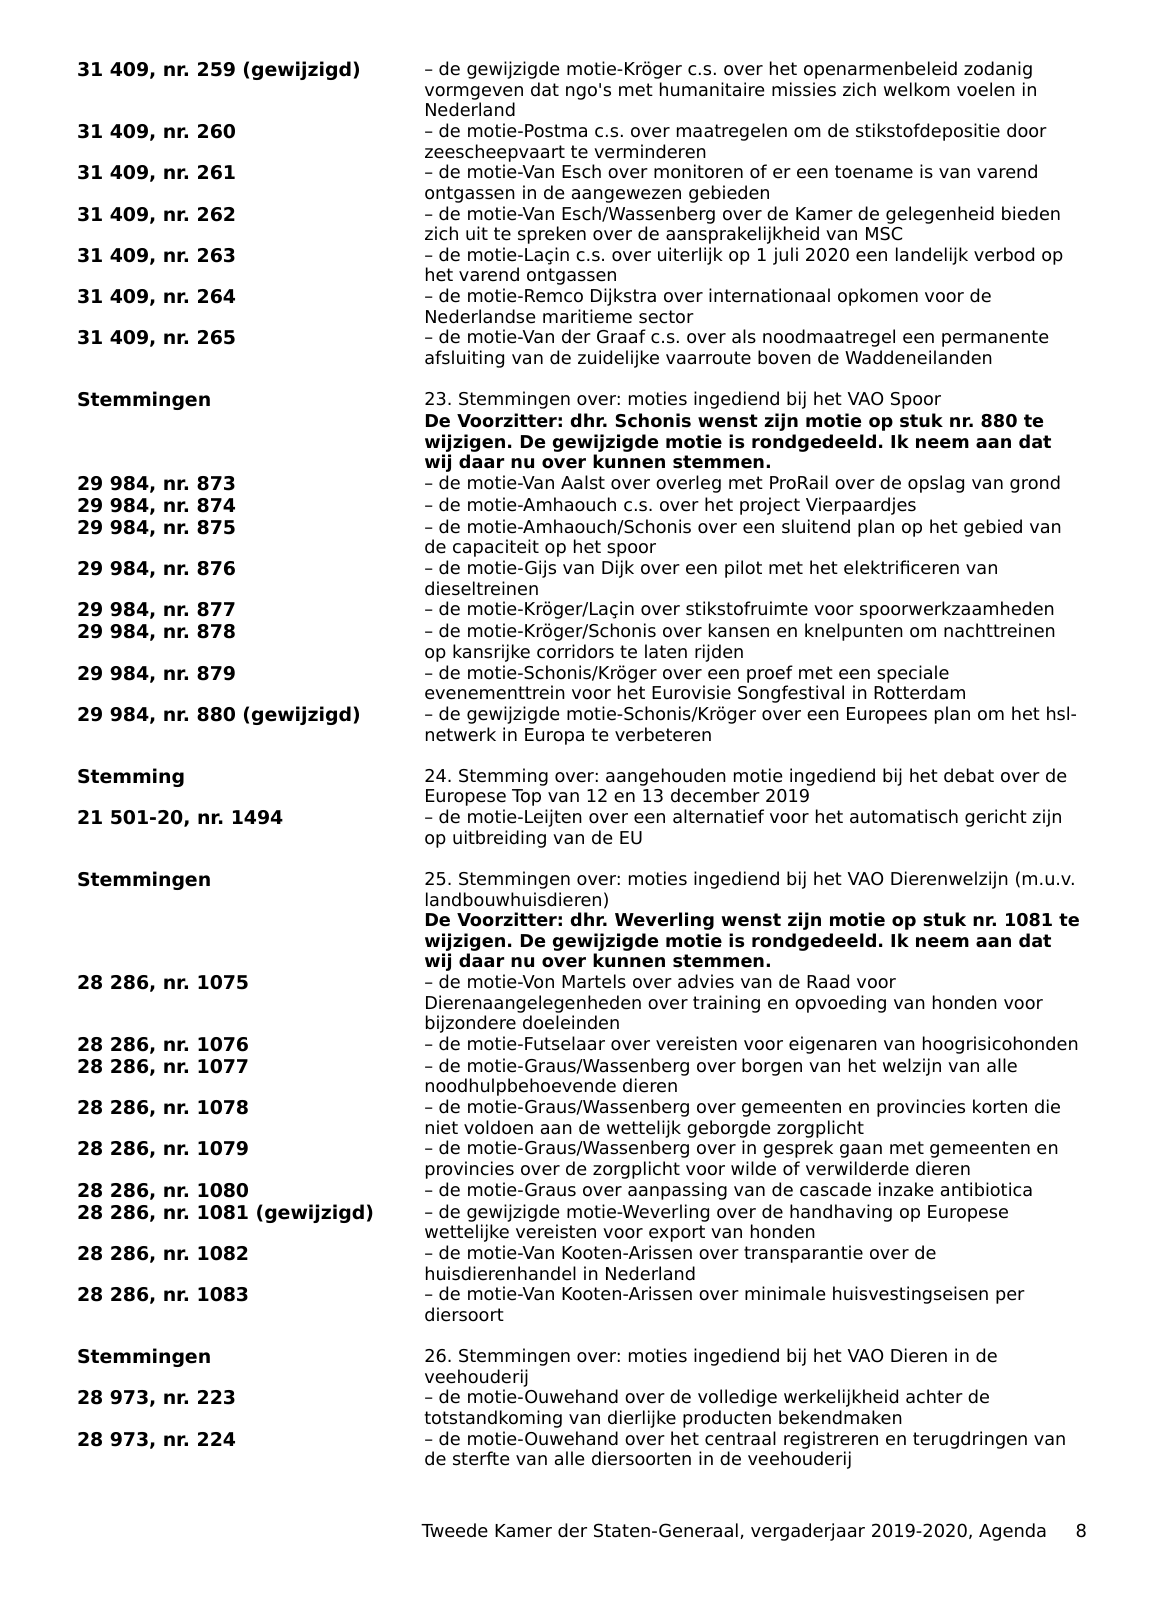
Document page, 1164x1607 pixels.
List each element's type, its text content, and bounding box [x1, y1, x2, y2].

table_cell [401, 745, 418, 766]
table_cell – de gewijzigde motie-Weverling over de handhaving op Europese wettelijke vereisten voor export van honden [418, 1202, 1087, 1243]
table_cell 21 501-20, nr. 1494 [77, 807, 401, 848]
table_cell [401, 848, 418, 869]
table_cell [401, 1387, 418, 1428]
table_cell [401, 1243, 418, 1284]
table_cell [401, 663, 418, 704]
table_cell 31 409, nr. 262 [77, 204, 401, 245]
table_cell [401, 599, 418, 621]
table_cell 29 984, nr. 876 [77, 558, 401, 599]
table_cell [401, 369, 418, 389]
table_cell [77, 1325, 401, 1346]
table_cell – de motie-Laçin c.s. over uiterlijk op 1 juli 2020 een landelijk verbod op het varend ontgassen [418, 245, 1087, 286]
table_cell 31 409, nr. 259 (gewijzigd) [77, 59, 401, 121]
table_cell [401, 1097, 418, 1138]
table_cell [77, 411, 401, 473]
table_cell [401, 245, 418, 286]
table_cell Stemmingen [77, 389, 401, 411]
table_cell [401, 121, 418, 162]
table_cell [401, 495, 418, 517]
table_cell [401, 766, 418, 807]
table_cell [418, 1325, 1087, 1346]
table_cell [401, 473, 418, 495]
table_cell – de motie-Graus over aanpassing van de cascade inzake antibiotica [418, 1180, 1087, 1202]
table_cell – de motie-Leijten over een alternatief voor het automatisch gericht zijn op uitbreiding van de EU [418, 807, 1087, 848]
table_cell – de motie-Van Kooten-Arissen over minimale huisvestingseisen per diersoort [418, 1284, 1087, 1325]
table_cell [401, 327, 418, 368]
table_cell 28 286, nr. 1080 [77, 1180, 401, 1202]
table_cell 28 286, nr. 1082 [77, 1243, 401, 1284]
table_cell Stemmingen [77, 1346, 401, 1387]
table_cell [401, 1056, 418, 1097]
table_cell – de motie-Van der Graaf c.s. over als noodmaatregel een permanente afsluiting van de zuidelijke vaarroute boven de Waddeneilanden [418, 327, 1087, 368]
table_cell 29 984, nr. 880 (gewijzigd) [77, 704, 401, 745]
table_cell [401, 204, 418, 245]
table_cell 31 409, nr. 265 [77, 327, 401, 368]
table_cell [418, 745, 1087, 766]
table_cell 31 409, nr. 261 [77, 162, 401, 203]
table_cell – de motie-Schonis/Kröger over een proef met een speciale evenementtrein voor het Eurovisie Songfestival in Rotterdam [418, 663, 1087, 704]
table_cell – de motie-Futselaar over vereisten voor eigenaren van hoogrisicohonden [418, 1034, 1087, 1056]
table_cell De Voorzitter: dhr. Schonis wenst zijn motie op stuk nr. 880 te wijzigen. De gewijzigde motie is rondgedeeld. Ik neem aan dat wij daar nu over kunnen stemmen. [418, 411, 1087, 473]
table_cell 23. Stemmingen over: moties ingediend bij het VAO Spoor [418, 389, 1087, 411]
table_cell 29 984, nr. 874 [77, 495, 401, 517]
table_cell – de motie-Ouwehand over de volledige werkelijkheid achter de totstandkoming van dierlijke producten bekendmaken [418, 1387, 1087, 1428]
table_cell 28 286, nr. 1077 [77, 1056, 401, 1097]
table_cell [401, 1202, 418, 1243]
table_cell [401, 621, 418, 663]
table_cell 24. Stemming over: aangehouden motie ingediend bij het debat over de Europese Top van 12 en 13 december 2019 [418, 766, 1087, 807]
table_cell – de motie-Graus/Wassenberg over in gesprek gaan met gemeenten en provincies over de zorgplicht voor wilde of verwilderde dieren [418, 1138, 1087, 1179]
table_cell – de motie-Gijs van Dijk over een pilot met het elektrificeren van dieseltreinen [418, 558, 1087, 599]
table_cell [418, 369, 1087, 389]
table_cell 28 286, nr. 1078 [77, 1097, 401, 1138]
table_cell 28 286, nr. 1076 [77, 1034, 401, 1056]
table_cell [401, 59, 418, 121]
table_cell [401, 704, 418, 745]
table_cell – de gewijzigde motie-Kröger c.s. over het openarmenbeleid zodanig vormgeven dat ngo's met humanitaire missies zich welkom voelen in Nederland [418, 59, 1087, 121]
table_cell De Voorzitter: dhr. Weverling wenst zijn motie op stuk nr. 1081 te wijzigen. De gewijzigde motie is rondgedeeld. Ik neem aan dat wij daar nu over kunnen stemmen. [418, 910, 1087, 972]
table_cell – de motie-Remco Dijkstra over internationaal opkomen voor de Nederlandse maritieme sector [418, 286, 1087, 327]
table_cell [401, 162, 418, 203]
table_cell 29 984, nr. 873 [77, 473, 401, 495]
table_cell – de motie-Von Martels over advies van de Raad voor Dierenaangelegenheden over training en opvoeding van honden voor bijzondere doeleinden [418, 972, 1087, 1034]
table_cell [401, 286, 418, 327]
table_cell [401, 517, 418, 558]
table_cell – de motie-Graus/Wassenberg over borgen van het welzijn van alle noodhulpbehoevende dieren [418, 1056, 1087, 1097]
table_cell – de motie-Amhaouch/Schonis over een sluitend plan op het gebied van de capaciteit op het spoor [418, 517, 1087, 558]
table_cell [77, 910, 401, 972]
table_cell [401, 1284, 418, 1325]
table_cell [401, 1180, 418, 1202]
table_cell [77, 369, 401, 389]
table_cell [401, 411, 418, 473]
table_cell – de motie-Van Esch over monitoren of er een toename is van varend ontgassen in de aangewezen gebieden [418, 162, 1087, 203]
table_cell 28 286, nr. 1083 [77, 1284, 401, 1325]
table_cell [401, 1034, 418, 1056]
table_cell – de motie-Van Kooten-Arissen over transparantie over de huisdierenhandel in Nederland [418, 1243, 1087, 1284]
table_cell [401, 389, 418, 411]
table_cell [401, 910, 418, 972]
table_cell [418, 848, 1087, 869]
table_cell 28 286, nr. 1075 [77, 972, 401, 1034]
table_cell 26. Stemmingen over: moties ingediend bij het VAO Dieren in de veehouderij [418, 1346, 1087, 1387]
table_cell [401, 1138, 418, 1179]
table_cell [401, 807, 418, 848]
table_cell [401, 1346, 418, 1387]
table_cell 29 984, nr. 878 [77, 621, 401, 663]
table_cell – de motie-Van Aalst over overleg met ProRail over de opslag van grond [418, 473, 1087, 495]
table_cell [401, 972, 418, 1034]
table_cell [401, 1325, 418, 1346]
table_cell [77, 745, 401, 766]
table_cell – de motie-Ouwehand over het centraal registreren en terugdringen van de sterfte van alle diersoorten in de veehouderij [418, 1429, 1087, 1470]
table_cell – de gewijzigde motie-Schonis/Kröger over een Europees plan om het hsl-netwerk in Europa te verbeteren [418, 704, 1087, 745]
table_cell 31 409, nr. 260 [77, 121, 401, 162]
table_cell – de motie-Kröger/Schonis over kansen en knelpunten om nachttreinen op kansrijke corridors te laten rijden [418, 621, 1087, 663]
table_cell 31 409, nr. 263 [77, 245, 401, 286]
table_cell 25. Stemmingen over: moties ingediend bij het VAO Dierenwelzijn (m.u.v. landbouwhuisdieren) [418, 869, 1087, 910]
table_cell Stemmingen [77, 869, 401, 910]
table_cell 29 984, nr. 879 [77, 663, 401, 704]
table_cell 28 286, nr. 1079 [77, 1138, 401, 1179]
table_cell [77, 848, 401, 869]
table_cell [401, 1429, 418, 1470]
table_cell – de motie-Graus/Wassenberg over gemeenten en provincies korten die niet voldoen aan de wettelijk geborgde zorgplicht [418, 1097, 1087, 1138]
table_cell 31 409, nr. 264 [77, 286, 401, 327]
table_cell [401, 558, 418, 599]
table_cell 28 973, nr. 224 [77, 1429, 401, 1470]
table_cell – de motie-Amhaouch c.s. over het project Vierpaardjes [418, 495, 1087, 517]
table_cell – de motie-Postma c.s. over maatregelen om de stikstofdepositie door zeescheepvaart te verminderen [418, 121, 1087, 162]
table_cell Stemming [77, 766, 401, 807]
table_cell – de motie-Van Esch/Wassenberg over de Kamer de gelegenheid bieden zich uit te spreken over de aansprakelijkheid van MSC [418, 204, 1087, 245]
table_cell 29 984, nr. 875 [77, 517, 401, 558]
table_cell 28 973, nr. 223 [77, 1387, 401, 1428]
table_cell 29 984, nr. 877 [77, 599, 401, 621]
table_cell – de motie-Kröger/Laçin over stikstofruimte voor spoorwerkzaamheden [418, 599, 1087, 621]
table_cell [401, 869, 418, 910]
table_cell 28 286, nr. 1081 (gewijzigd) [77, 1202, 401, 1243]
